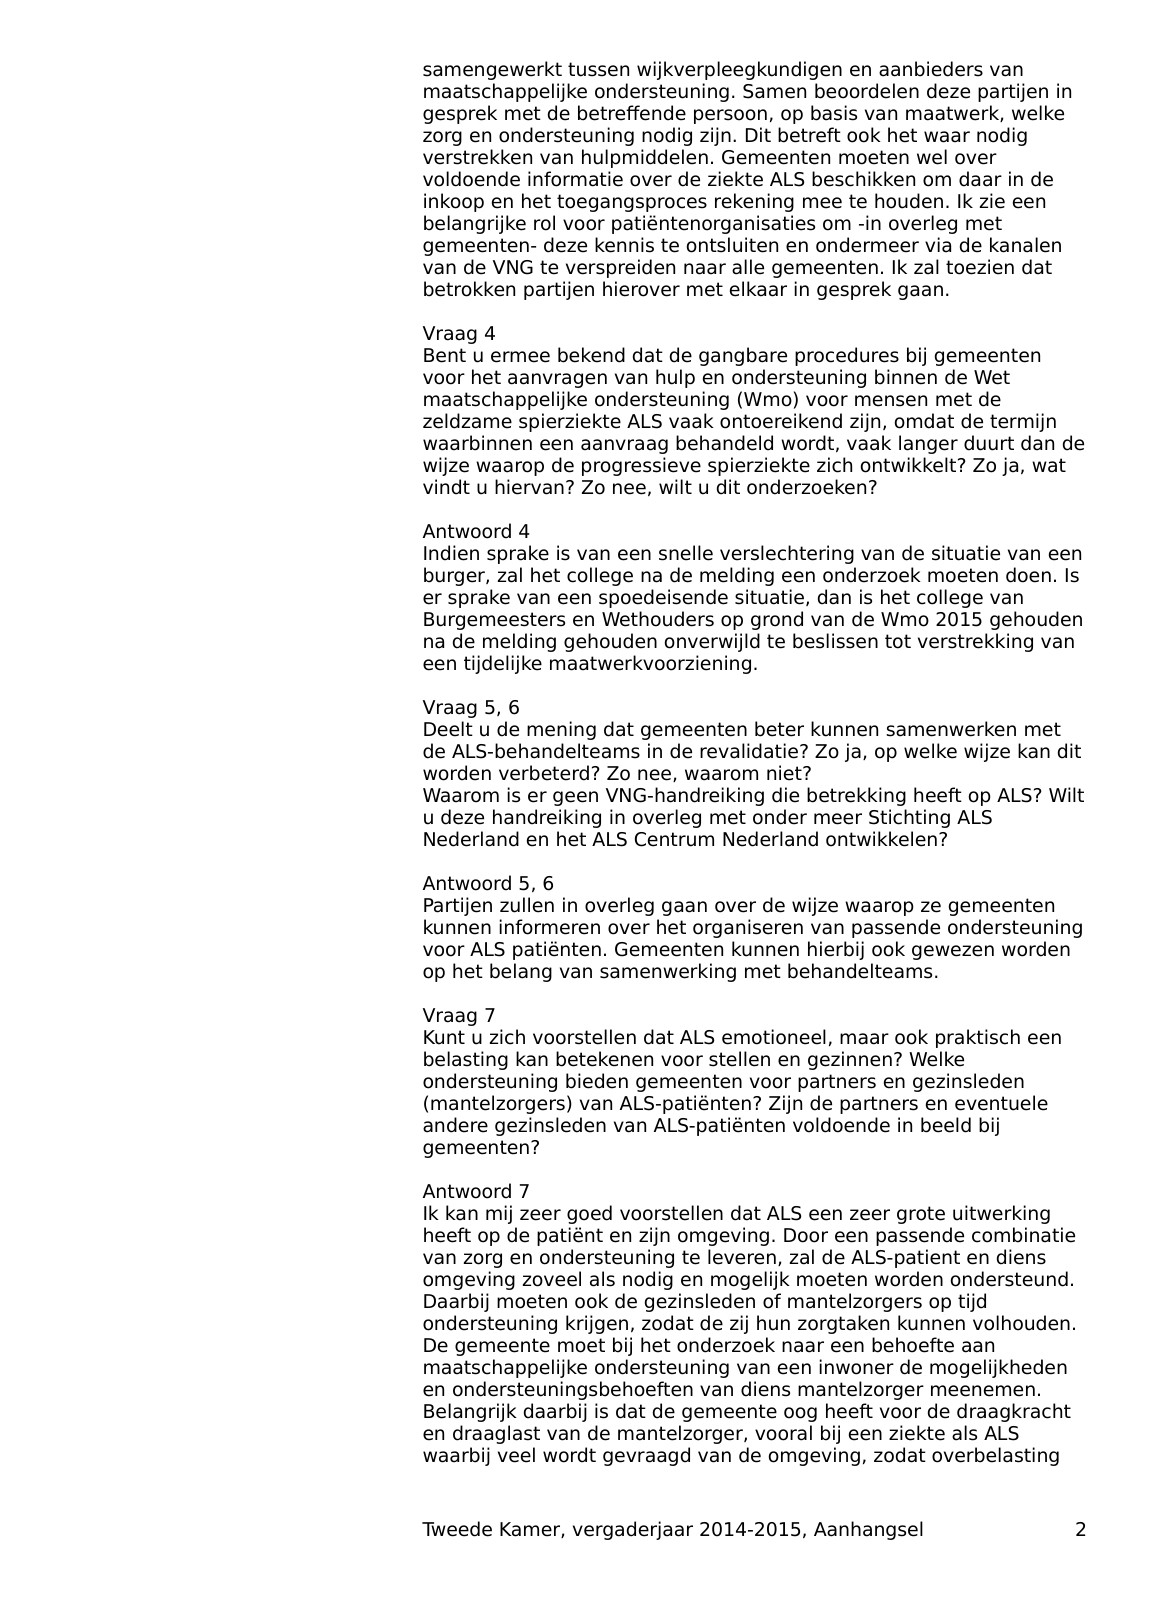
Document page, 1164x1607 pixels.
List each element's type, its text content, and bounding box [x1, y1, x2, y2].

text samengewerkt tussen wijkverpleegkundigen en aanbieders van maatschappelijke ondersteuning. Samen beoordelen deze partijen in gesprek met de betreffende persoon, op basis van maatwerk, welke zorg en ondersteuning nodig zijn. Dit betreft ook het waar nodig verstrekken van hulpmiddelen. Gemeenten moeten wel over voldoende informatie over de ziekte ALS beschikken om daar in de inkoop en het toegangsproces rekening mee te houden. Ik zie een belangrijke rol voor patiëntenorganisaties om -in overleg met gemeenten- deze kennis te ontsluiten en ondermeer via de kanalen van de VNG te verspreiden naar alle gemeenten. Ik zal toezien dat betrokken partijen hierover met elkaar in gesprek gaan. [422, 59, 1087, 301]
text Bent u ermee bekend dat de gangbare procedures bij gemeenten voor het aanvragen van hulp en ondersteuning binnen de Wet maatschappelijke ondersteuning (Wmo) voor mensen met de zeldzame spierziekte ALS vaak ontoereikend zijn, omdat de termijn waarbinnen een aanvraag behandeld wordt, vaak langer duurt dan de wijze waarop de progressieve spierziekte zich ontwikkelt? Zo ja, wat vindt u hiervan? Zo nee, wilt u dit onderzoeken? [422, 345, 1087, 499]
text Partijen zullen in overleg gaan over de wijze waarop ze gemeenten kunnen informeren over het organiseren van passende ondersteuning voor ALS patiënten. Gemeenten kunnen hierbij ook gewezen worden op het belang van samenwerking met behandelteams. [422, 895, 1087, 983]
text Kunt u zich voorstellen dat ALS emotioneel, maar ook praktisch een belasting kan betekenen voor stellen en gezinnen? Welke ondersteuning bieden gemeenten voor partners en gezinsleden (mantelzorgers) van ALS-patiënten? Zijn de partners en eventuele andere gezinsleden van ALS-patiënten voldoende in beeld bij gemeenten? [422, 1027, 1087, 1159]
text Vraag 4 [422, 323, 1087, 345]
text Deelt u de mening dat gemeenten beter kunnen samenwerken met de ALS-behandelteams in de revalidatie? Zo ja, op welke wijze kan dit worden verbeterd? Zo nee, waarom niet? [422, 719, 1087, 785]
text Antwoord 5, 6 [422, 873, 1087, 895]
text Antwoord 4 [422, 521, 1087, 543]
text Vraag 7 [422, 1005, 1087, 1027]
text Waarom is er geen VNG-handreiking die betrekking heeft op ALS? Wilt u deze handreiking in overleg met onder meer Stichting ALS Nederland en het ALS Centrum Nederland ontwikkelen? [422, 785, 1087, 851]
text Antwoord 7 [422, 1181, 1087, 1203]
text Ik kan mij zeer goed voorstellen dat ALS een zeer grote uitwerking heeft op de patiënt en zijn omgeving. Door een passende combinatie van zorg en ondersteuning te leveren, zal de ALS-patient en diens omgeving zoveel als nodig en mogelijk moeten worden ondersteund. Daarbij moeten ook de gezinsleden of mantelzorgers op tijd ondersteuning krijgen, zodat de zij hun zorgtaken kunnen volhouden. De gemeente moet bij het onderzoek naar een behoefte aan maatschappelijke ondersteuning van een inwoner de mogelijkheden en ondersteuningsbehoeften van diens mantelzorger meenemen. Belangrijk daarbij is dat de gemeente oog heeft voor de draagkracht en draaglast van de mantelzorger, vooral bij een ziekte als ALS waarbij veel wordt gevraagd van de omgeving, zodat overbelasting [422, 1203, 1087, 1467]
text Vraag 5, 6 [422, 697, 1087, 719]
text Indien sprake is van een snelle verslechtering van de situatie van een burger, zal het college na de melding een onderzoek moeten doen. Is er sprake van een spoedeisende situatie, dan is het college van Burgemeesters en Wethouders op grond van de Wmo 2015 gehouden na de melding gehouden onverwijld te beslissen tot verstrekking van een tijdelijke maatwerkvoorziening. [422, 543, 1087, 675]
